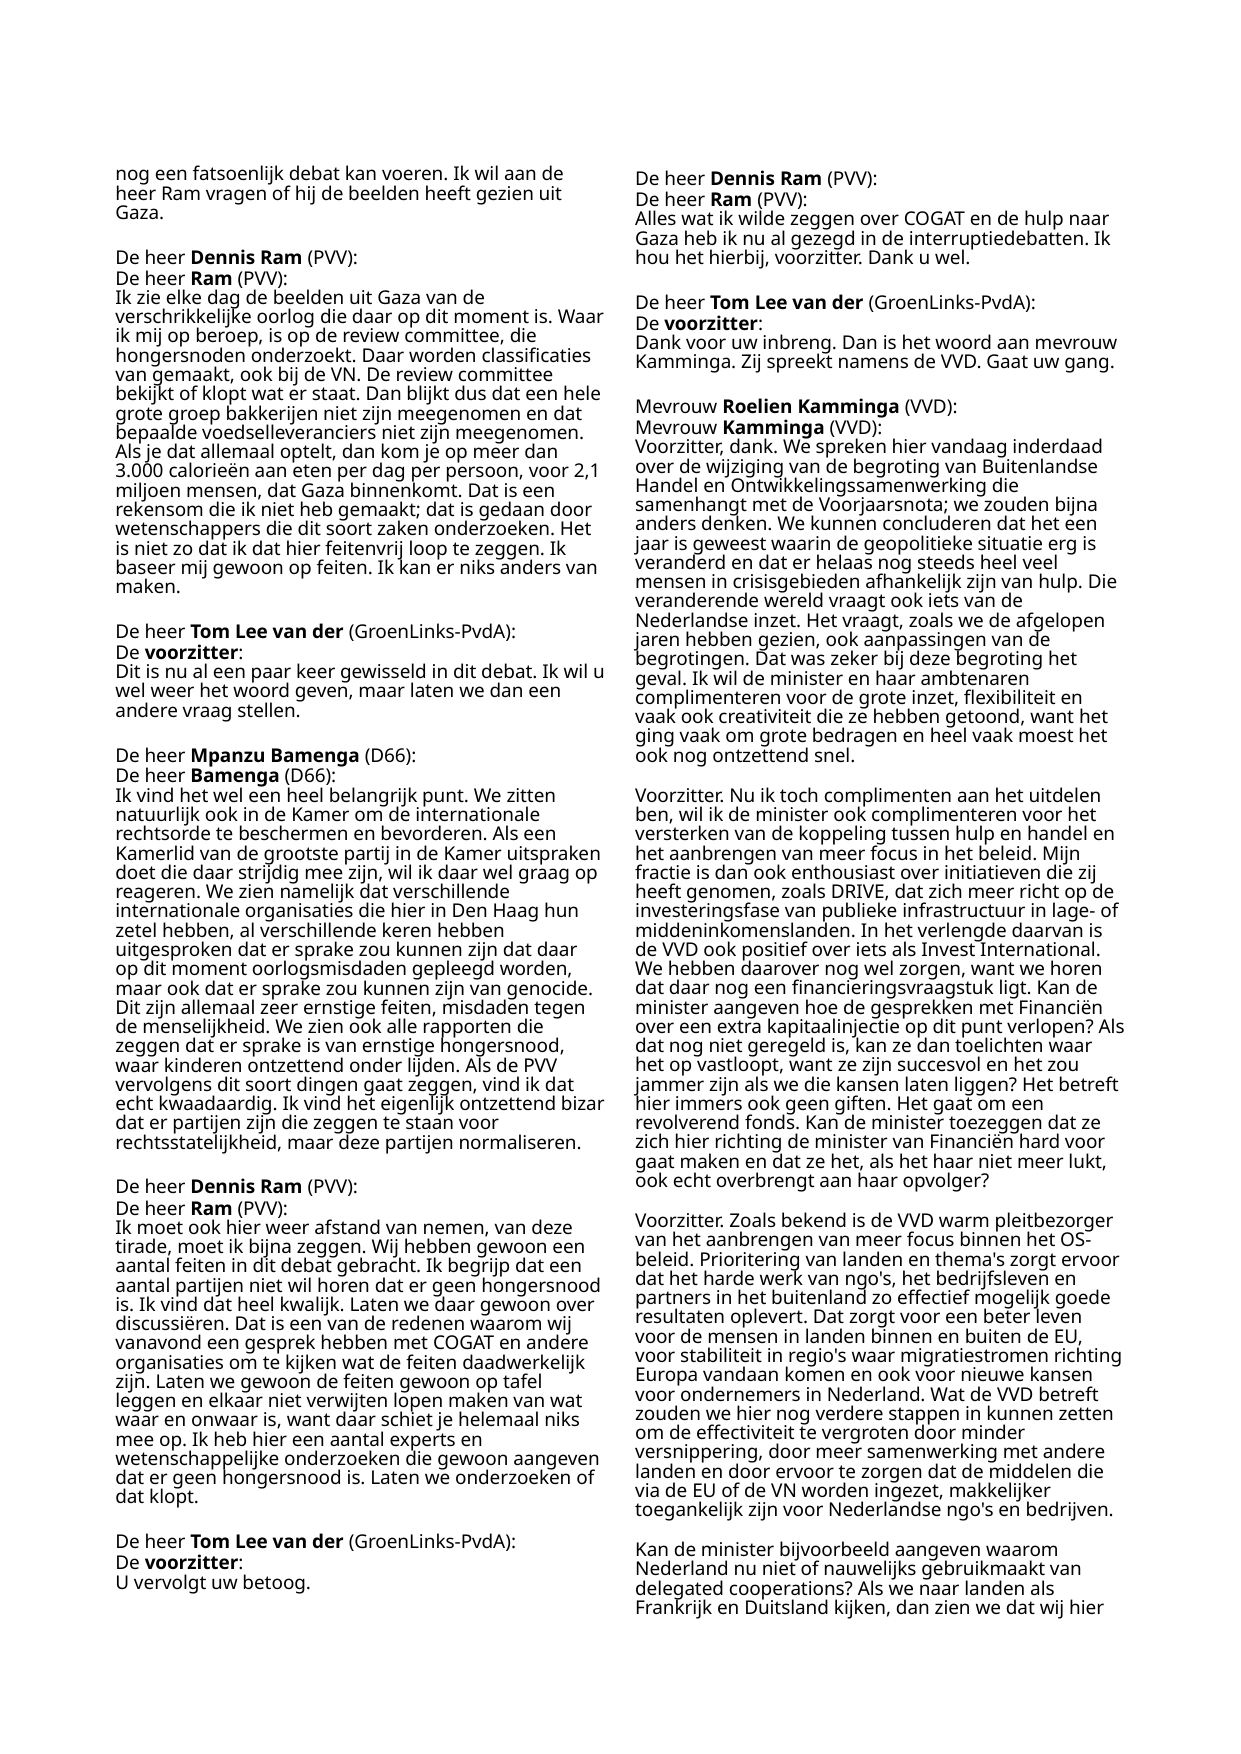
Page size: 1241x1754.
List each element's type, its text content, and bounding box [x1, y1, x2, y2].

text Mevrouw Roelien Kamminga (VVD): [635, 393, 1125, 419]
text De heer Dennis Ram (PVV): [635, 165, 1125, 191]
text De heer Dennis Ram (PVV): [115, 1174, 605, 1199]
text Ik zie elke dag de beelden uit Gaza van de verschrikkelijke oorlog die daar op dit moment is. Waar ik mij op beroep, is op de review committee, die hongersnoden onderzoekt. Daar worden classificaties van gemaakt, ook bij de VN. De review committee bekijkt of klopt wat er staat. Dan blijkt dus dat een hele grote groep bakkerijen niet zijn meegenomen en dat bepaalde voedselleveranciers niet zijn meegenomen. Als je dat allemaal optelt, dan kom je op meer dan 3.000 calorieën aan eten per dag per persoon, voor 2,1 miljoen mensen, dat Gaza binnenkomt. Dat is een rekensom die ik niet heb gemaakt; dat is gedaan door wetenschappers die dit soort zaken onderzoeken. Het is niet zo dat ik dat hier feitenvrij loop te zeggen. Ik baseer mij gewoon op feiten. Ik kan er niks anders van maken. [115, 289, 605, 597]
text Kan de minister bijvoorbeeld aangeven waarom Nederland nu niet of nauwelijks gebruikmaakt van delegated cooperations? Als we naar landen als Frankrijk en Duitsland kijken, dan zien we dat wij hier [635, 1541, 1125, 1618]
text De heer Tom Lee van der (GroenLinks-PvdA): [635, 289, 1125, 315]
text Voorzitter, dank. We spreken hier vandaag inderdaad over de wijziging van de begroting van Buitenlandse Handel en Ontwikkelingssamenwerking die samenhangt met de Voorjaarsnota; we zouden bijna anders denken. We kunnen concluderen dat het een jaar is geweest waarin de geopolitieke situatie erg is veranderd en dat er helaas nog steeds heel veel mensen in crisisgebieden afhankelijk zijn van hulp. Die veranderende wereld vraagt ook iets van de Nederlandse inzet. Het vraagt, zoals we de afgelopen jaren hebben gezien, ook aanpassingen van de begrotingen. Dat was zeker bij deze begroting het geval. Ik wil de minister en haar ambtenaren complimenteren voor de grote inzet, flexibiliteit en vaak ook creativiteit die ze hebben getoond, want het ging vaak om grote bedragen en heel vaak moest het ook nog ontzettend snel. [635, 438, 1125, 766]
text Ik vind het wel een heel belangrijk punt. We zitten natuurlijk ook in de Kamer om de internationale rechtsorde te beschermen en bevorderen. Als een Kamerlid van de grootste partij in de Kamer uitspraken doet die daar strijdig mee zijn, wil ik daar wel graag op reageren. We zien namelijk dat verschillende internationale organisaties die hier in Den Haag hun zetel hebben, al verschillende keren hebben uitgesproken dat er sprake zou kunnen zijn dat daar op dit moment oorlogsmisdaden gepleegd worden, maar ook dat er sprake zou kunnen zijn van genocide. Dit zijn allemaal zeer ernstige feiten, misdaden tegen de menselijkheid. We zien ook alle rapporten die zeggen dat er sprake is van ernstige hongersnood, waar kinderen ontzettend onder lijden. Als de PVV vervolgens dit soort dingen gaat zeggen, vind ik dat echt kwaadaardig. Ik vind het eigenlijk ontzettend bizar dat er partijen zijn die zeggen te staan voor rechtsstatelijkheid, maar deze partijen normaliseren. [115, 787, 605, 1153]
text nog een fatsoenlijk debat kan voeren. Ik wil aan de heer Ram vragen of hij de beelden heeft gezien uit Gaza. [115, 165, 605, 223]
text De heer Dennis Ram (PVV): [115, 244, 605, 270]
text De heer Bamenga (D66): [115, 767, 605, 787]
text De heer Ram (PVV): [635, 191, 1125, 210]
text De voorzitter: [115, 1554, 605, 1574]
text De heer Ram (PVV): [115, 270, 605, 289]
text U vervolgt uw betoog. [115, 1574, 605, 1593]
text Voorzitter. Nu ik toch complimenten aan het uitdelen ben, wil ik de minister ook complimenteren voor het versterken van de koppeling tussen hulp en handel en het aanbrengen van meer focus in het beleid. Mijn fractie is dan ook enthousiast over initiatieven die zij heeft genomen, zoals DRIVE, dat zich meer richt op de investeringsfase van publieke infrastructuur in lage- of middeninkomenslanden. In het verlengde daarvan is de VVD ook positief over iets als Invest International. We hebben daarover nog wel zorgen, want we horen dat daar nog een financieringsvraagstuk ligt. Kan de minister aangeven hoe de gesprekken met Financiën over een extra kapitaalinjectie op dit punt verlopen? Als dat nog niet geregeld is, kan ze dan toelichten waar het op vastloopt, want ze zijn succesvol en het zou jammer zijn als we die kansen laten liggen? Het betreft hier immers ook geen giften. Het gaat om een revolverend fonds. Kan de minister toezeggen dat ze zich hier richting de minister van Financiën hard voor gaat maken en dat ze het, als het haar niet meer lukt, ook echt overbrengt aan haar opvolger? [635, 787, 1125, 1191]
text Dank voor uw inbreng. Dan is het woord aan mevrouw Kamminga. Zij spreekt namens de VVD. Gaat uw gang. [635, 334, 1125, 372]
text Ik moet ook hier weer afstand van nemen, van deze tirade, moet ik bijna zeggen. Wij hebben gewoon een aantal feiten in dit debat gebracht. Ik begrijp dat een aantal partijen niet wil horen dat er geen hongersnood is. Ik vind dat heel kwalijk. Laten we daar gewoon over discussiëren. Dat is een van de redenen waarom wij vanavond een gesprek hebben met COGAT en andere organisaties om te kijken wat de feiten daadwerkelijk zijn. Laten we gewoon de feiten gewoon op tafel leggen en elkaar niet verwijten lopen maken van wat waar en onwaar is, want daar schiet je helemaal niks mee op. Ik heb hier een aantal experts en wetenschappelijke onderzoeken die gewoon aangeven dat er geen hongersnood is. Laten we onderzoeken of dat klopt. [115, 1219, 605, 1508]
text Voorzitter. Zoals bekend is de VVD warm pleitbezorger van het aanbrengen van meer focus binnen het OS-beleid. Prioritering van landen en thema's zorgt ervoor dat het harde werk van ngo's, het bedrijfsleven en partners in het buitenland zo effectief mogelijk goede resultaten oplevert. Dat zorgt voor een beter leven voor de mensen in landen binnen en buiten de EU, voor stabiliteit in regio's waar migratiestromen richting Europa vandaan komen en ook voor nieuwe kansen voor ondernemers in Nederland. Wat de VVD betreft zouden we hier nog verdere stappen in kunnen zetten om de effectiviteit te vergroten door minder versnippering, door meer samenwerking met andere landen en door ervoor te zorgen dat de middelen die via de EU of de VN worden ingezet, makkelijker toegankelijk zijn voor Nederlandse ngo's en bedrijven. [635, 1212, 1125, 1520]
text De heer Mpanzu Bamenga (D66): [115, 742, 605, 767]
text De heer Tom Lee van der (GroenLinks-PvdA): [115, 1529, 605, 1554]
text Dit is nu al een paar keer gewisseld in dit debat. Ik wil u wel weer het woord geven, maar laten we dan een andere vraag stellen. [115, 663, 605, 721]
text De heer Tom Lee van der (GroenLinks-PvdA): [115, 618, 605, 644]
text Mevrouw Kamminga (VVD): [635, 419, 1125, 438]
text De heer Ram (PVV): [115, 1199, 605, 1219]
text De voorzitter: [115, 644, 605, 663]
text Alles wat ik wilde zeggen over COGAT en de hulp naar Gaza heb ik nu al gezegd in de interruptiedebatten. Ik hou het hierbij, voorzitter. Dank u wel. [635, 210, 1125, 268]
text De voorzitter: [635, 315, 1125, 334]
